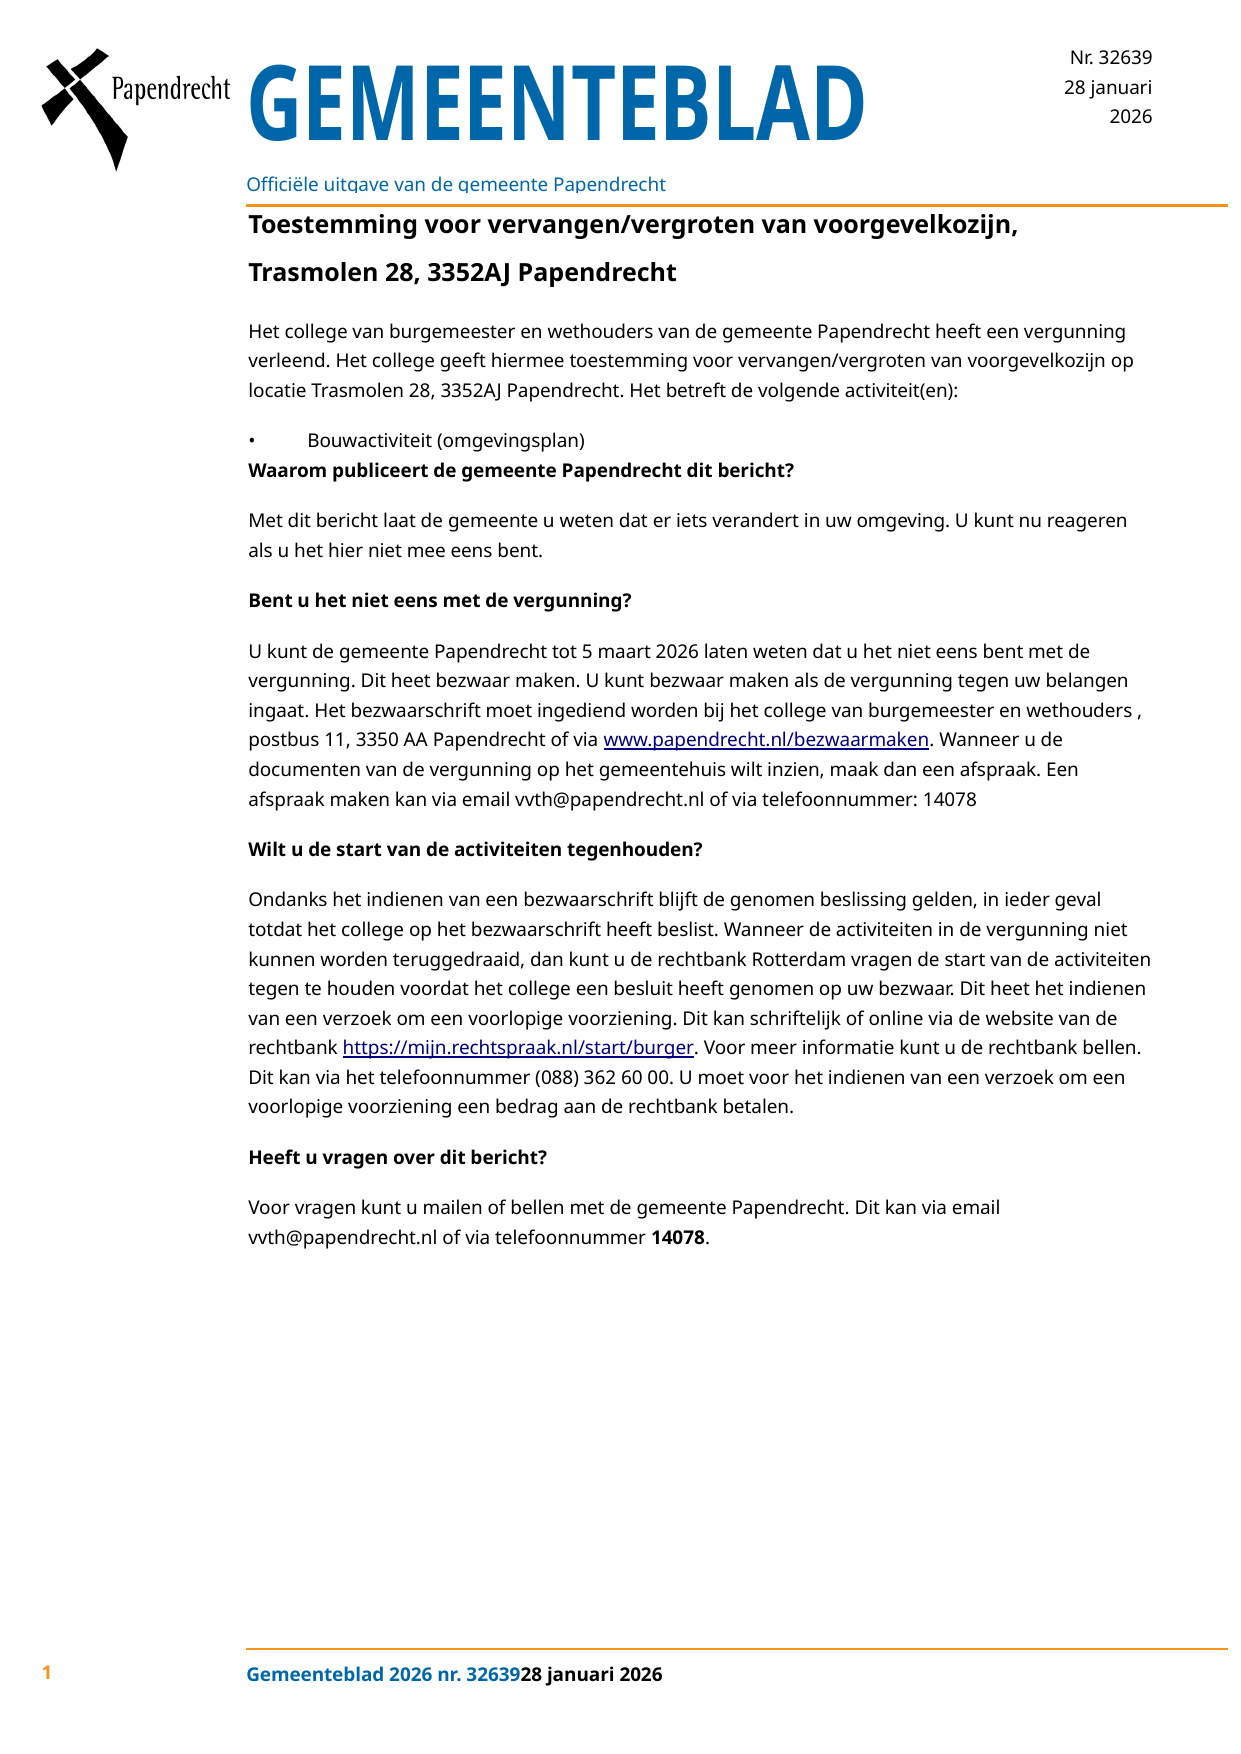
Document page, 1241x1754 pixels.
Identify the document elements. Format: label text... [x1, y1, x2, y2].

text Wilt u de start van de activiteiten tegenhouden? [248, 836, 1152, 862]
text Met dit bericht laat de gemeente u weten dat er iets verandert in uw omgeving. U kunt nu reageren als u het hier niet mee eens bent. [248, 507, 1152, 563]
text Voor vragen kunt u mailen of bellen met de gemeente Papendrecht. Dit kan via email vvth@papendrecht.nl of via telefoonnummer 14078. [248, 1194, 1152, 1250]
text Het college van burgemeester en wethouders van de gemeente Papendrecht heeft een vergunning verleend. Het college geeft hiermee toestemming voor vervangen/vergroten van voorgevelkozijn op locatie Trasmolen 28, 3352AJ Papendrecht. Het betreft de volgende activiteit(en): [248, 318, 1152, 403]
text Toestemming voor vervangen/vergroten van voorgevelkozijn, Trasmolen 28, 3352AJ Papendrecht [248, 207, 1152, 288]
text Heeft u vragen over dit bericht? [248, 1144, 1152, 1170]
text Ondanks het indienen van een bezwaarschrift blijft de genomen beslissing gelden, in ieder geval totdat het college op het bezwaarschrift heeft beslist. Wanneer de activiteiten in de vergunning niet kunnen worden teruggedraaid, dan kunt u de rechtbank Rotterdam vragen de start van de activiteiten tegen te houden voordat het college een besluit heeft genomen op uw bezwaar. Dit heet het indienen van een verzoek om een voorlopige voorziening. Dit kan schriftelijk of online via de website van de rechtbank https://mijn.rechtspraak.nl/start/burger. Voor meer informatie kunt u de rechtbank bellen. Dit kan via het telefoonnummer (088) 362 60 00. U moet voor het indienen van een verzoek om een voorlopige voorziening een bedrag aan de rechtbank betalen. [248, 887, 1152, 1119]
text Bent u het niet eens met de vergunning? [248, 587, 1152, 613]
picture [41, 47, 231, 172]
text Waarom publiceert de gemeente Papendrecht dit bericht? [248, 457, 1152, 483]
text U kunt de gemeente Papendrecht tot 5 maart 2026 laten weten dat u het niet eens bent met de vergunning. Dit heet bezwaar maken. U kunt bezwaar maken als de vergunning tegen uw belangen ingaat. Het bezwaarschrift moet ingediend worden bij het college van burgemeester en wethouders , postbus 11, 3350 AA Papendrecht of via www.papendrecht.nl/bezwaarmaken. Wanneer u de documenten van de vergunning op het gemeentehuis wilt inzien, maak dan een afspraak. Een afspraak maken kan via email vvth@papendrecht.nl of via telefoonnummer: 14078 [248, 638, 1152, 812]
list Bouwactiviteit (omgevingsplan) [248, 427, 1152, 453]
